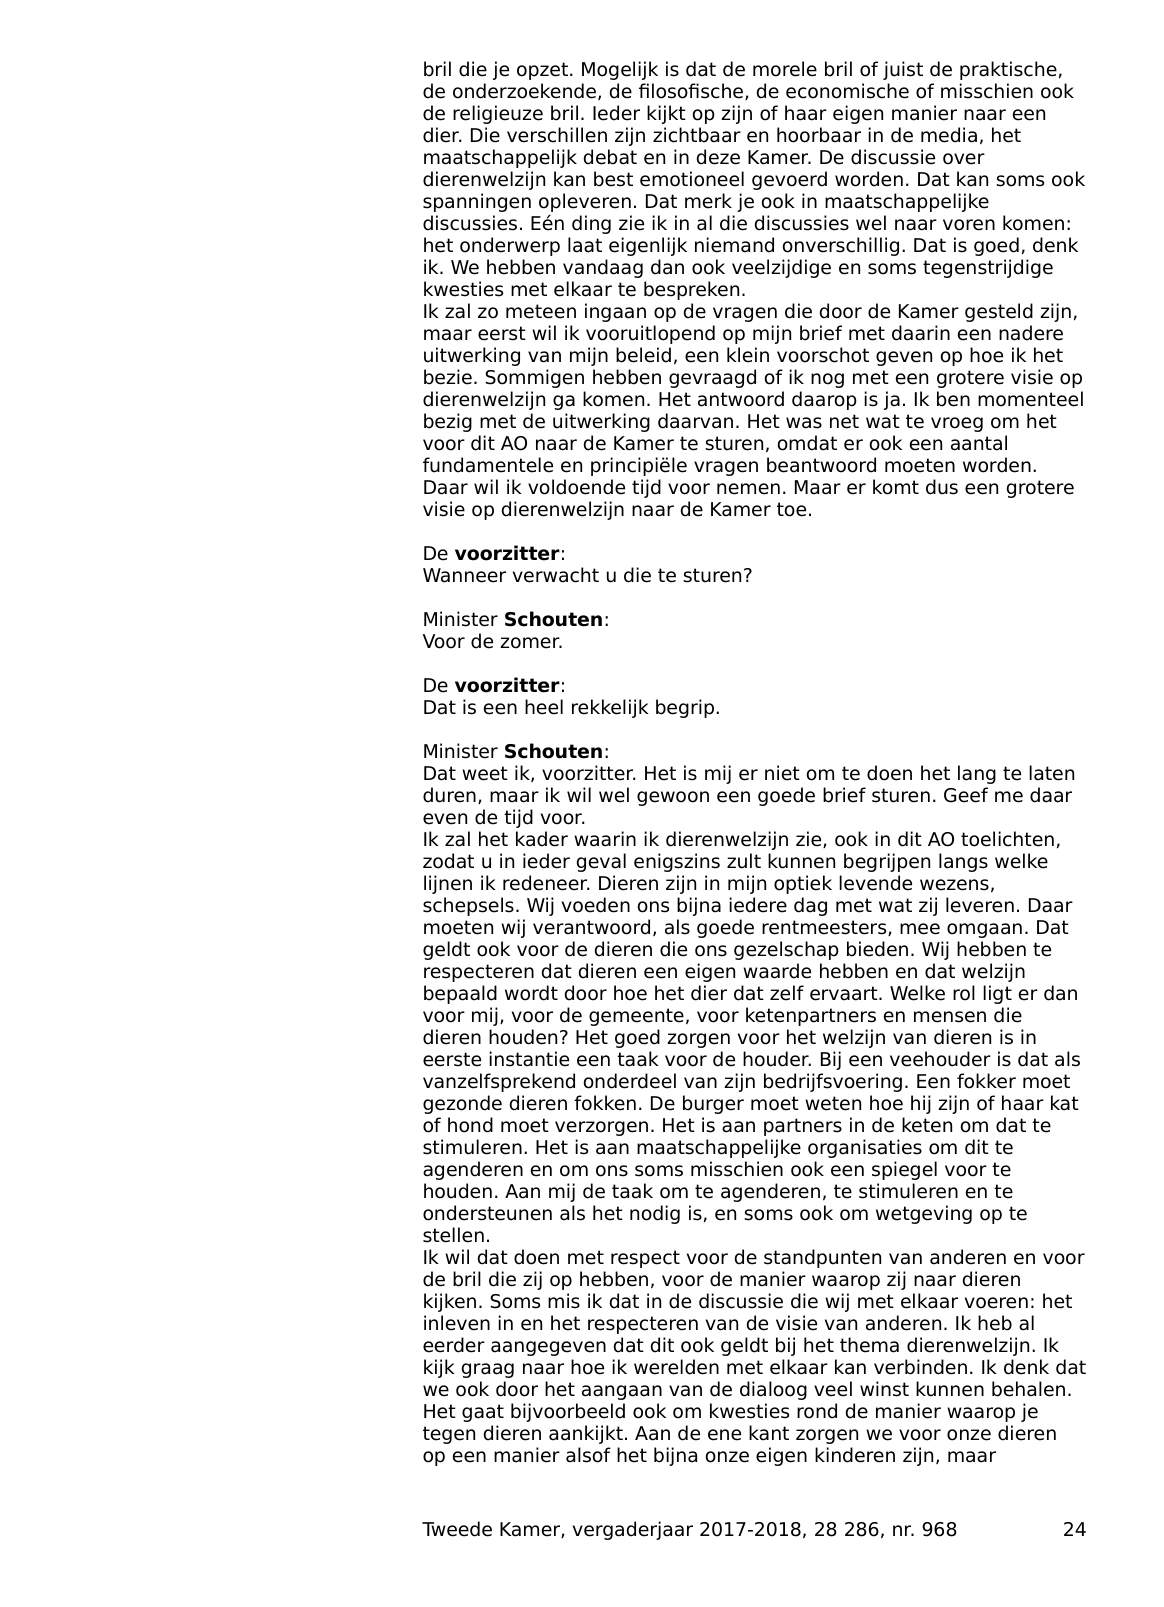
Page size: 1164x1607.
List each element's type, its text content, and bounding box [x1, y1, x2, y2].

text Dat is een heel rekkelijk begrip. [422, 697, 1087, 719]
text De voorzitter: [422, 675, 1087, 697]
text De voorzitter: [422, 543, 1087, 565]
text Dat weet ik, voorzitter. Het is mij er niet om te doen het lang te laten duren, maar ik wil wel gewoon een goede brief sturen. Geef me daar even de tijd voor. [422, 763, 1087, 829]
text Ik zal het kader waarin ik dierenwelzijn zie, ook in dit AO toelichten, zodat u in ieder geval enigszins zult kunnen begrijpen langs welke lijnen ik redeneer. Dieren zijn in mijn optiek levende wezens, schepsels. Wij voeden ons bijna iedere dag met wat zij leveren. Daar moeten wij verantwoord, als goede rentmeesters, mee omgaan. Dat geldt ook voor de dieren die ons gezelschap bieden. Wij hebben te respecteren dat dieren een eigen waarde hebben en dat welzijn bepaald wordt door hoe het dier dat zelf ervaart. Welke rol ligt er dan voor mij, voor de gemeente, voor ketenpartners en mensen die dieren houden? Het goed zorgen voor het welzijn van dieren is in eerste instantie een taak voor de houder. Bij een veehouder is dat als vanzelfsprekend onderdeel van zijn bedrijfsvoering. Een fokker moet gezonde dieren fokken. De burger moet weten hoe hij zijn of haar kat of hond moet verzorgen. Het is aan partners in de keten om dat te stimuleren. Het is aan maatschappelijke organisaties om dit te agenderen en om ons soms misschien ook een spiegel voor te houden. Aan mij de taak om te agenderen, te stimuleren en te ondersteunen als het nodig is, en soms ook om wetgeving op te stellen. [422, 829, 1087, 1247]
text Ik wil dat doen met respect voor de standpunten van anderen en voor de bril die zij op hebben, voor de manier waarop zij naar dieren kijken. Soms mis ik dat in de discussie die wij met elkaar voeren: het inleven in en het respecteren van de visie van anderen. Ik heb al eerder aangegeven dat dit ook geldt bij het thema dierenwelzijn. Ik kijk graag naar hoe ik werelden met elkaar kan verbinden. Ik denk dat we ook door het aangaan van de dialoog veel winst kunnen behalen. Het gaat bijvoorbeeld ook om kwesties rond de manier waarop je tegen dieren aankijkt. Aan de ene kant zorgen we voor onze dieren op een manier alsof het bijna onze eigen kinderen zijn, maar [422, 1247, 1087, 1467]
text Wanneer verwacht u die te sturen? [422, 565, 1087, 587]
text bril die je opzet. Mogelijk is dat de morele bril of juist de praktische, de onderzoekende, de filosofische, de economische of misschien ook de religieuze bril. Ieder kijkt op zijn of haar eigen manier naar een dier. Die verschillen zijn zichtbaar en hoorbaar in de media, het maatschappelijk debat en in deze Kamer. De discussie over dierenwelzijn kan best emotioneel gevoerd worden. Dat kan soms ook spanningen opleveren. Dat merk je ook in maatschappelijke discussies. Eén ding zie ik in al die discussies wel naar voren komen: het onderwerp laat eigenlijk niemand onverschillig. Dat is goed, denk ik. We hebben vandaag dan ook veelzijdige en soms tegenstrijdige kwesties met elkaar te bespreken. [422, 59, 1087, 301]
text Voor de zomer. [422, 631, 1087, 653]
text Minister Schouten: [422, 609, 1087, 631]
text Ik zal zo meteen ingaan op de vragen die door de Kamer gesteld zijn, maar eerst wil ik vooruitlopend op mijn brief met daarin een nadere uitwerking van mijn beleid, een klein voorschot geven op hoe ik het bezie. Sommigen hebben gevraagd of ik nog met een grotere visie op dierenwelzijn ga komen. Het antwoord daarop is ja. Ik ben momenteel bezig met de uitwerking daarvan. Het was net wat te vroeg om het voor dit AO naar de Kamer te sturen, omdat er ook een aantal fundamentele en principiële vragen beantwoord moeten worden. Daar wil ik voldoende tijd voor nemen. Maar er komt dus een grotere visie op dierenwelzijn naar de Kamer toe. [422, 301, 1087, 521]
text Minister Schouten: [422, 741, 1087, 763]
